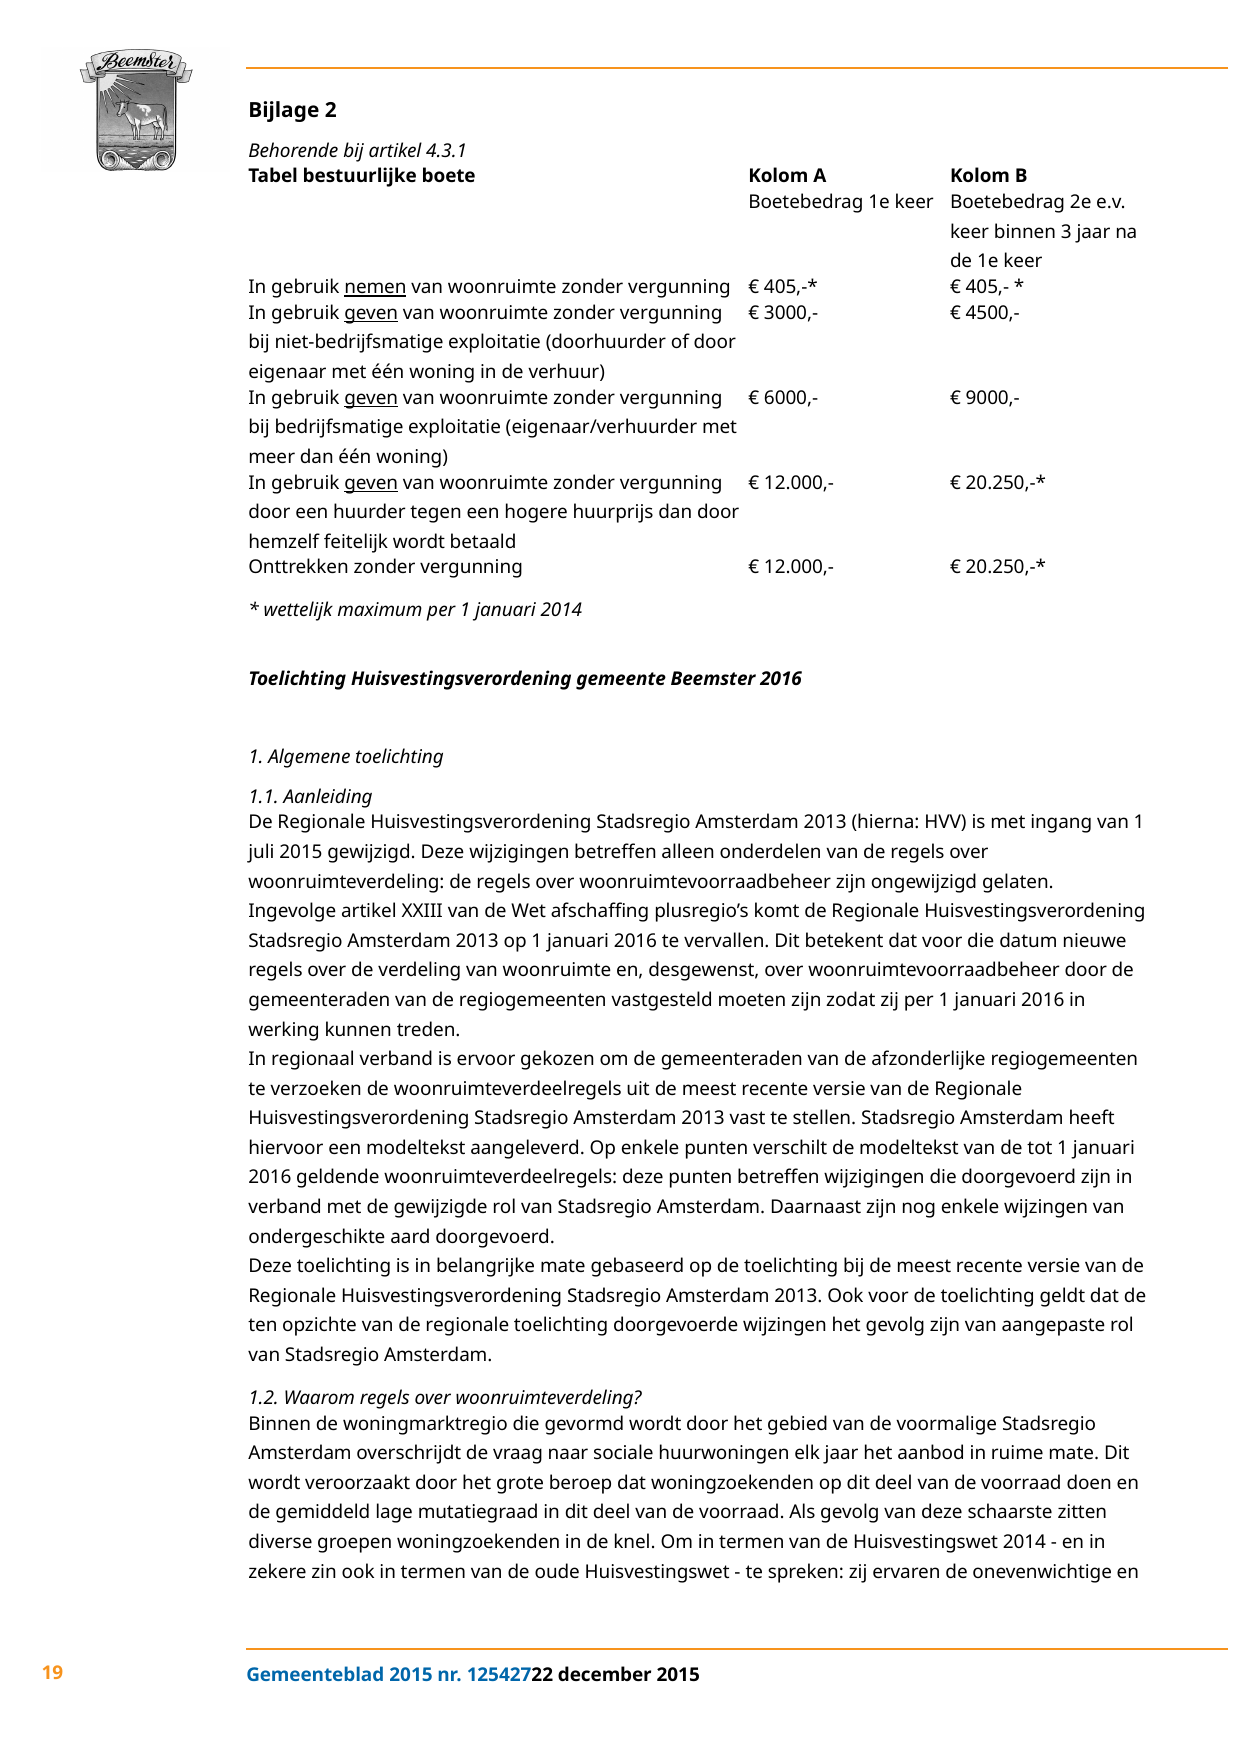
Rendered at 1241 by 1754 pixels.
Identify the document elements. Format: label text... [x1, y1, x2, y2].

text 1.2. Waarom regels over woonruimteverdeling? [248, 1384, 1152, 1410]
table_cell € 6000,- [748, 384, 950, 469]
text Bijlage 2 [248, 95, 1152, 123]
table_cell Boetebedrag 1e keer [748, 189, 950, 273]
table_cell Onttrekken zonder vergunning [248, 554, 748, 579]
text Behorende bij artikel 4.3.1 [248, 137, 1152, 163]
text 1.1. Aanleiding [248, 783, 1152, 809]
text * wettelijk maximum per 1 januari 2014 [248, 596, 1152, 622]
table_cell In gebruik geven van woonruimte zonder vergunning bij niet-bedrijfsmatige exploitatie (doorhuurder of door eigenaar met één woning in de verhuur) [248, 299, 748, 384]
text Ingevolge artikel XXIII van de Wet afschaffing plusregio’s komt de Regionale Huisvestingsverordening Stadsregio Amsterdam 2013 op 1 januari 2016 te vervallen. Dit betekent dat voor die datum nieuwe regels over de verdeling van woonruimte en, desgewenst, over woonruimtevoorraadbeheer door de gemeenteraden van de regiogemeenten vastgesteld moeten zijn zodat zij per 1 januari 2016 in werking kunnen treden. [248, 897, 1152, 1041]
table_cell € 4500,- [950, 299, 1152, 384]
table_cell In gebruik geven van woonruimte zonder vergunning bij bedrijfsmatige exploitatie (eigenaar/verhuurder met meer dan één woning) [248, 384, 748, 469]
table_cell [248, 189, 748, 273]
text 1. Algemene toelichting [248, 744, 1152, 769]
text Toelichting Huisvestingsverordening gemeente Beemster 2016 [248, 665, 1152, 691]
text Binnen de woningmarktregio die gevormd wordt door het gebied van de voormalige Stadsregio Amsterdam overschrijdt de vraag naar sociale huurwoningen elk jaar het aanbod in ruime mate. Dit wordt veroorzaakt door het grote beroep dat woningzoekenden op dit deel van de voorraad doen en de gemiddeld lage mutatiegraad in dit deel van de voorraad. Als gevolg van deze schaarste zitten diverse groepen woningzoekenden in de knel. Om in termen van de Huisvestingswet 2014 - en in zekere zin ook in termen van de oude Huisvestingswet - te spreken: zij ervaren de onevenwichtige en [248, 1410, 1152, 1584]
table_cell € 9000,- [950, 384, 1152, 469]
table_cell Boetebedrag 2e e.v. keer binnen 3 jaar na de 1e keer [950, 189, 1152, 273]
text In regionaal verband is ervoor gekozen om de gemeenteraden van de afzonderlijke regiogemeenten te verzoeken de woonruimteverdeelregels uit de meest recente versie van de Regionale Huisvestingsverordening Stadsregio Amsterdam 2013 vast te stellen. Stadsregio Amsterdam heeft hiervoor een modeltekst aangeleverd. Op enkele punten verschilt de modeltekst van de tot 1 januari 2016 geldende woonruimteverdeelregels: deze punten betreffen wijzigingen die doorgevoerd zijn in verband met de gewijzigde rol van Stadsregio Amsterdam. Daarnaast zijn nog enkele wijzingen van ondergeschikte aard doorgevoerd. [248, 1045, 1152, 1248]
table_header Tabel bestuurlijke boete [248, 163, 748, 188]
table_cell € 405,-* [748, 273, 950, 299]
text De Regionale Huisvestingsverordening Stadsregio Amsterdam 2013 (hierna: HVV) is met ingang van 1 juli 2015 gewijzigd. Deze wijzigingen betreffen alleen onderdelen van de regels over woonruimteverdeling: de regels over woonruimtevoorraadbeheer zijn ongewijzigd gelaten. [248, 809, 1152, 893]
table_cell € 20.250,-* [950, 469, 1152, 554]
table_header Kolom B [950, 163, 1152, 188]
picture [41, 47, 231, 172]
text Deze toelichting is in belangrijke mate gebaseerd op de toelichting bij de meest recente versie van de Regionale Huisvestingsverordening Stadsregio Amsterdam 2013. Ook voor de toelichting geldt dat de ten opzichte van de regionale toelichting doorgevoerde wijzingen het gevolg zijn van aangepaste rol van Stadsregio Amsterdam. [248, 1252, 1152, 1367]
table_cell In gebruik geven van woonruimte zonder vergunning door een huurder tegen een hogere huurprijs dan door hemzelf feitelijk wordt betaald [248, 469, 748, 554]
table_cell € 12.000,- [748, 554, 950, 579]
table_cell € 20.250,-* [950, 554, 1152, 579]
table_cell € 12.000,- [748, 469, 950, 554]
table_cell In gebruik nemen van woonruimte zonder vergunning [248, 273, 748, 299]
table_cell € 405,- * [950, 273, 1152, 299]
table_header Kolom A [748, 163, 950, 188]
table_cell € 3000,- [748, 299, 950, 384]
